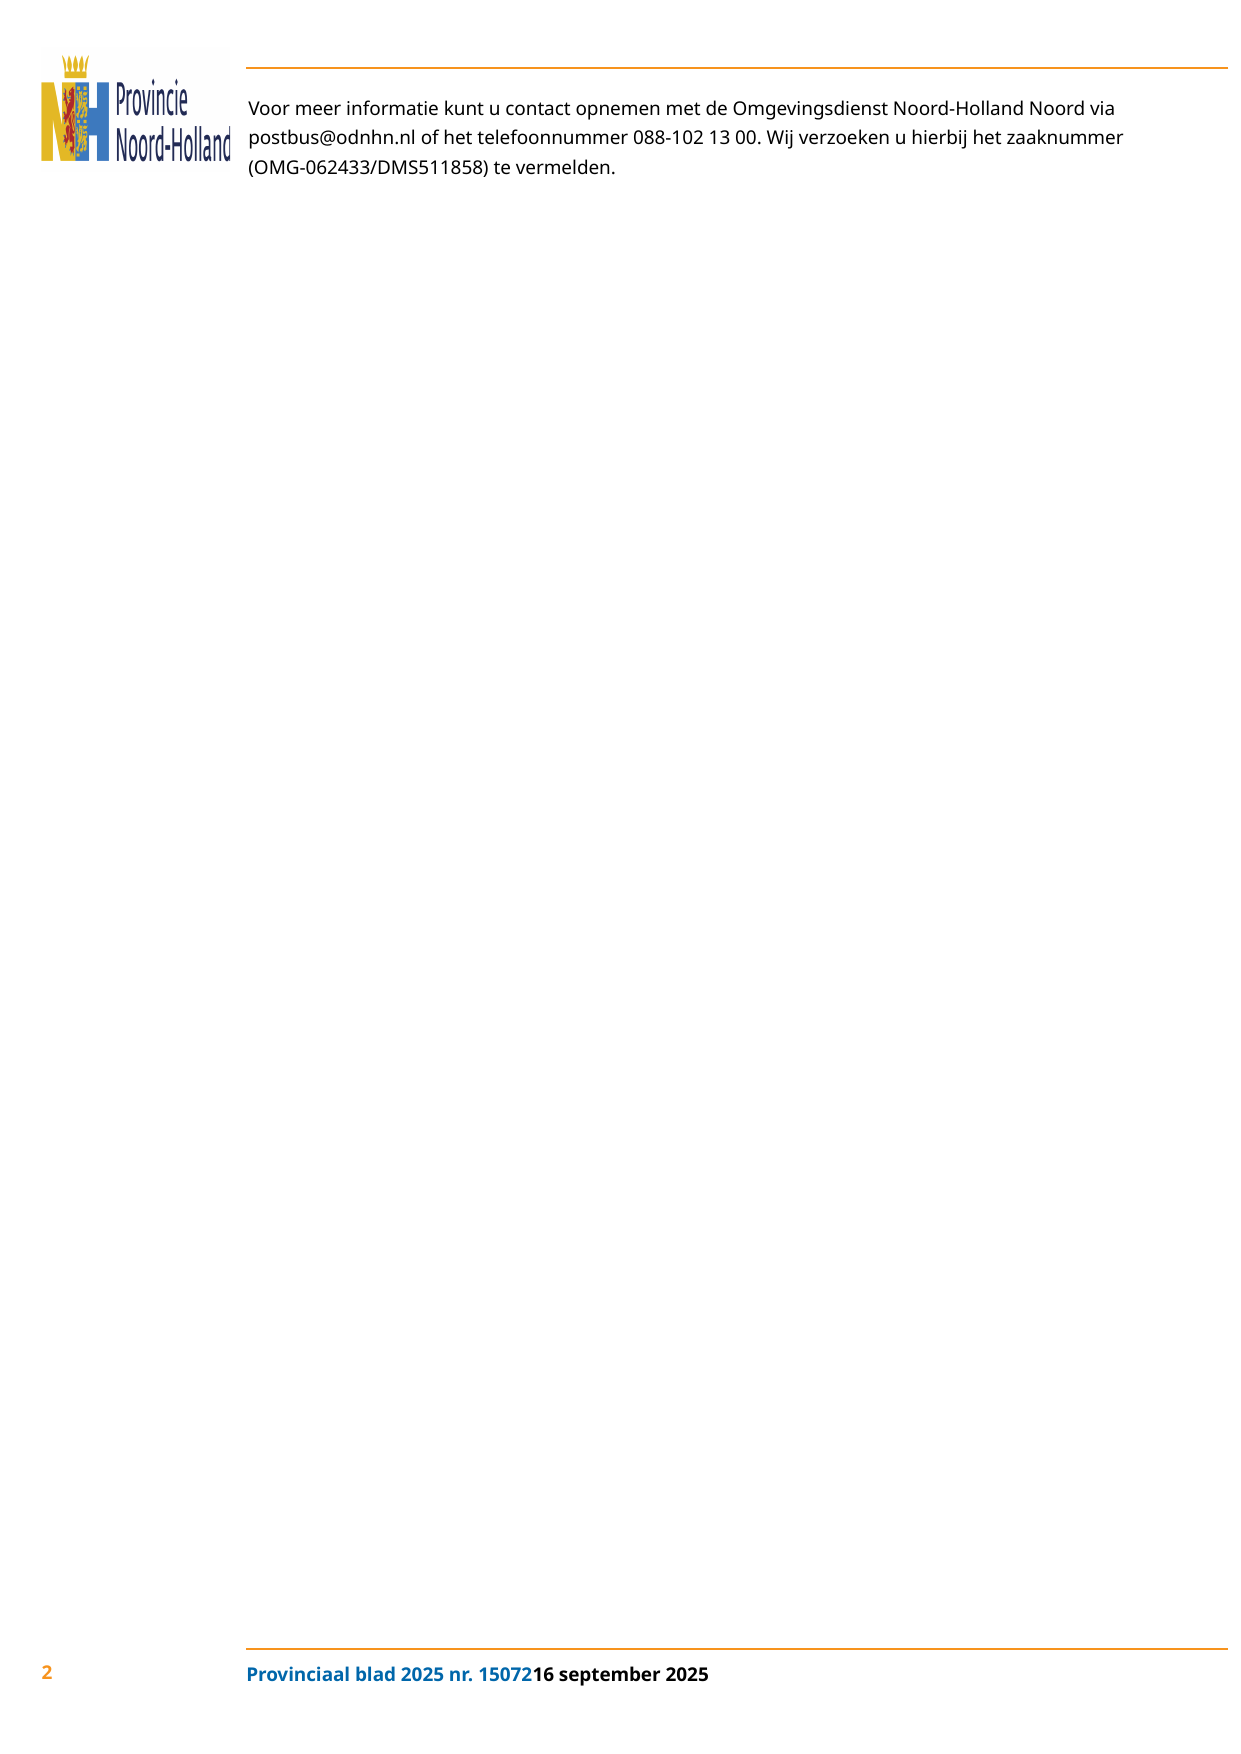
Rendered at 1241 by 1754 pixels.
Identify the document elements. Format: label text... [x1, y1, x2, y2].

picture [41, 47, 231, 172]
text Voor meer informatie kunt u contact opnemen met de Omgevingsdienst Noord-Holland Noord via postbus@odnhn.nl of het telefoonnummer 088-102 13 00. Wij verzoeken u hierbij het zaaknummer (OMG-062433/DMS511858) te vermelden. [248, 95, 1152, 180]
